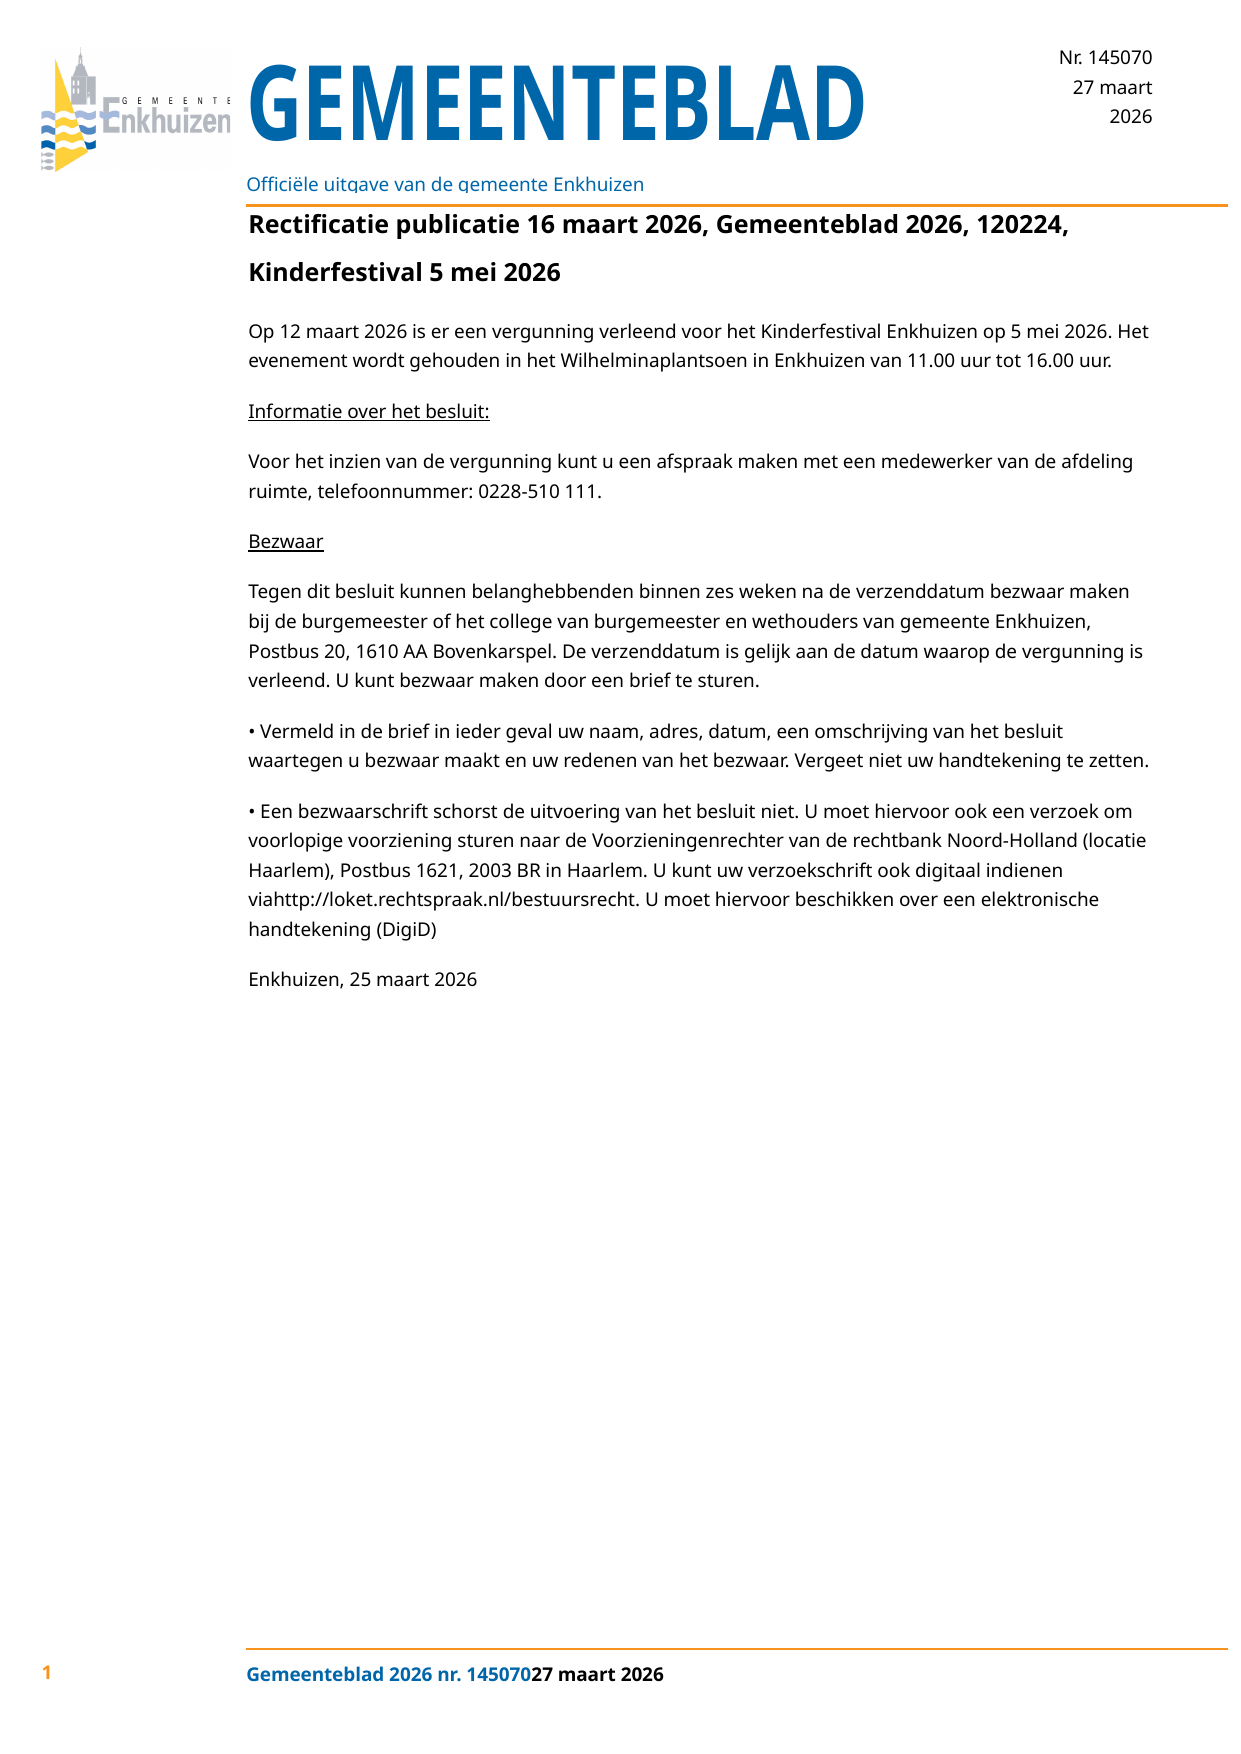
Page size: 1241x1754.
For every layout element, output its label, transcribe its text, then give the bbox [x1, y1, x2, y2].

text Informatie over het besluit: [248, 398, 1152, 424]
picture [41, 47, 231, 172]
text • Vermeld in de brief in ieder geval uw naam, adres, datum, een omschrijving van het besluit waartegen u bezwaar maakt en uw redenen van het bezwaar. Vergeet niet uw handtekening te zetten. [248, 718, 1152, 773]
text Bezwaar [248, 528, 1152, 554]
text • Een bezwaarschrift schorst de uitvoering van het besluit niet. U moet hiervoor ook een verzoek om voorlopige voorziening sturen naar de Voorzieningenrechter van de rechtbank Noord-Holland (locatie Haarlem), Postbus 1621, 2003 BR in Haarlem. U kunt uw verzoekschrift ook digitaal indienen viahttp://loket.rechtspraak.nl/bestuursrecht. U moet hiervoor beschikken over een elektronische handtekening (DigiD) [248, 798, 1152, 942]
text Op 12 maart 2026 is er een vergunning verleend voor het Kinderfestival Enkhuizen op 5 mei 2026. Het evenement wordt gehouden in het Wilhelminaplantsoen in Enkhuizen van 11.00 uur tot 16.00 uur. [248, 318, 1152, 373]
text Tegen dit besluit kunnen belanghebbenden binnen zes weken na de verzenddatum bezwaar maken bij de burgemeester of het college van burgemeester en wethouders van gemeente Enkhuizen, Postbus 20, 1610 AA Bovenkarspel. De verzenddatum is gelijk aan de datum waarop de vergunning is verleend. U kunt bezwaar maken door een brief te sturen. [248, 579, 1152, 693]
text Rectificatie publicatie 16 maart 2026, Gemeenteblad 2026, 120224, Kinderfestival 5 mei 2026 [248, 207, 1152, 288]
text Enkhuizen, 25 maart 2026 [248, 967, 1152, 992]
text Voor het inzien van de vergunning kunt u een afspraak maken met een medewerker van de afdeling ruimte, telefoonnummer: 0228-510 111. [248, 448, 1152, 504]
